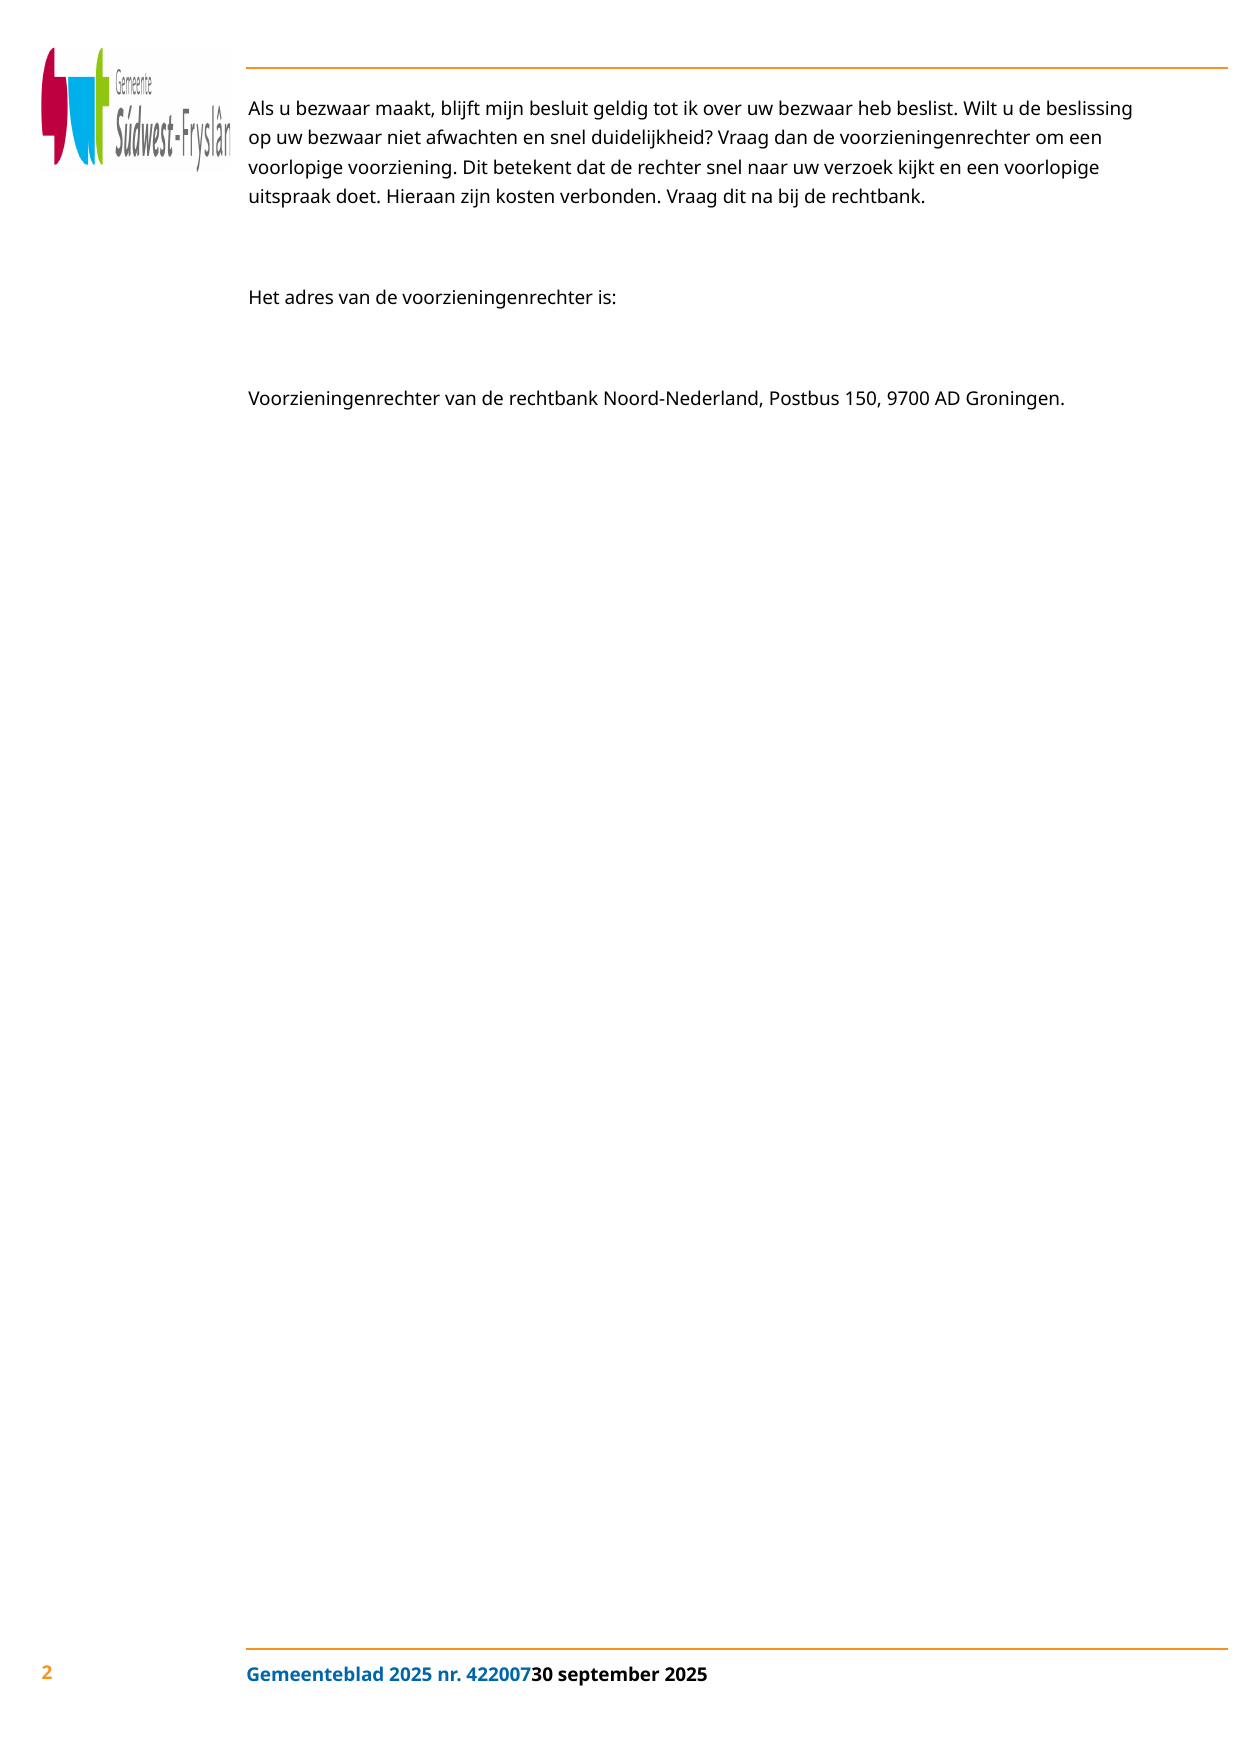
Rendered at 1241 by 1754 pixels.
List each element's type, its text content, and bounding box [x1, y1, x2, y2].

picture [41, 47, 231, 172]
text Voorzieningenrechter van de rechtbank Noord-Nederland, Postbus 150, 9700 AD Groningen. [248, 385, 1152, 411]
text Als u bezwaar maakt, blijft mijn besluit geldig tot ik over uw bezwaar heb beslist. Wilt u de beslissing op uw bezwaar niet afwachten en snel duidelijkheid? Vraag dan de voorzieningenrechter om een voorlopige voorziening. Dit betekent dat de rechter snel naar uw verzoek kijkt en een voorlopige uitspraak doet. Hieraan zijn kosten verbonden. Vraag dit na bij de rechtbank. [248, 95, 1152, 209]
text Het adres van de voorzieningenrechter is: [248, 284, 1152, 310]
